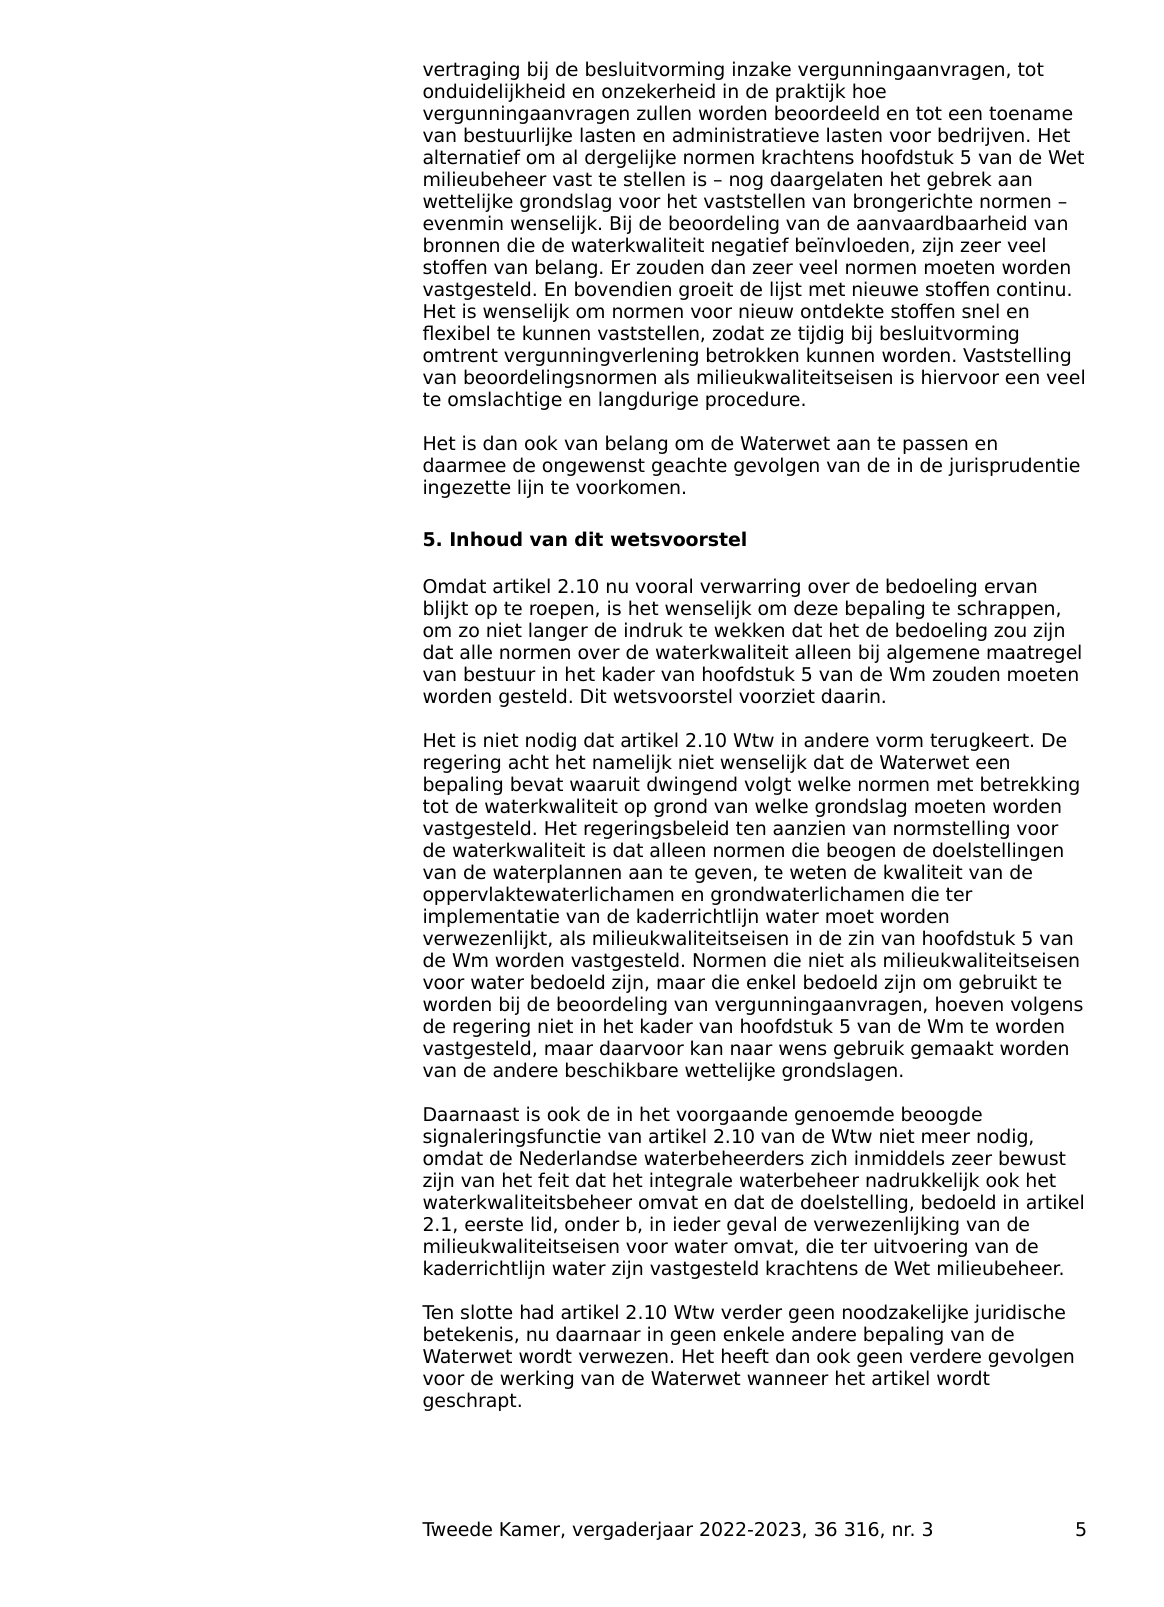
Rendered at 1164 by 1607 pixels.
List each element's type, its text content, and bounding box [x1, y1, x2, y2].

text vertraging bij de besluitvorming inzake vergunningaanvragen, tot onduidelijkheid en onzekerheid in de praktijk hoe vergunningaanvragen zullen worden beoordeeld en tot een toename van bestuurlijke lasten en administratieve lasten voor bedrijven. Het alternatief om al dergelijke normen krachtens hoofdstuk 5 van de Wet milieubeheer vast te stellen is – nog daargelaten het gebrek aan wettelijke grondslag voor het vaststellen van brongerichte normen – evenmin wenselijk. Bij de beoordeling van de aanvaardbaarheid van bronnen die de waterkwaliteit negatief beïnvloeden, zijn zeer veel stoffen van belang. Er zouden dan zeer veel normen moeten worden vastgesteld. En bovendien groeit de lijst met nieuwe stoffen continu. Het is wenselijk om normen voor nieuw ontdekte stoffen snel en flexibel te kunnen vaststellen, zodat ze tijdig bij besluitvorming omtrent vergunningverlening betrokken kunnen worden. Vaststelling van beoordelingsnormen als milieukwaliteitseisen is hiervoor een veel te omslachtige en langdurige procedure. [422, 59, 1087, 411]
text Het is niet nodig dat artikel 2.10 Wtw in andere vorm terugkeert. De regering acht het namelijk niet wenselijk dat de Waterwet een bepaling bevat waaruit dwingend volgt welke normen met betrekking tot de waterkwaliteit op grond van welke grondslag moeten worden vastgesteld. Het regeringsbeleid ten aanzien van normstelling voor de waterkwaliteit is dat alleen normen die beogen de doelstellingen van de waterplannen aan te geven, te weten de kwaliteit van de oppervlaktewaterlichamen en grondwaterlichamen die ter implementatie van de kaderrichtlijn water moet worden verwezenlijkt, als milieukwaliteitseisen in de zin van hoofdstuk 5 van de Wm worden vastgesteld. Normen die niet als milieukwaliteitseisen voor water bedoeld zijn, maar die enkel bedoeld zijn om gebruikt te worden bij de beoordeling van vergunningaanvragen, hoeven volgens de regering niet in het kader van hoofdstuk 5 van de Wm te worden vastgesteld, maar daarvoor kan naar wens gebruik gemaakt worden van de andere beschikbare wettelijke grondslagen. [422, 730, 1087, 1082]
text Omdat artikel 2.10 nu vooral verwarring over de bedoeling ervan blijkt op te roepen, is het wenselijk om deze bepaling te schrappen, om zo niet langer de indruk te wekken dat het de bedoeling zou zijn dat alle normen over de waterkwaliteit alleen bij algemene maatregel van bestuur in het kader van hoofdstuk 5 van de Wm zouden moeten worden gesteld. Dit wetsvoorstel voorziet daarin. [422, 576, 1087, 708]
text Ten slotte had artikel 2.10 Wtw verder geen noodzakelijke juridische betekenis, nu daarnaar in geen enkele andere bepaling van de Waterwet wordt verwezen. Het heeft dan ook geen verdere gevolgen voor de werking van de Waterwet wanneer het artikel wordt geschrapt. [422, 1302, 1087, 1412]
text Het is dan ook van belang om de Waterwet aan te passen en daarmee de ongewenst geachte gevolgen van de in de jurisprudentie ingezette lijn te voorkomen. [422, 433, 1087, 499]
subtitle 5. Inhoud van dit wetsvoorstel [422, 529, 1087, 551]
text Daarnaast is ook de in het voorgaande genoemde beoogde signaleringsfunctie van artikel 2.10 van de Wtw niet meer nodig, omdat de Nederlandse waterbeheerders zich inmiddels zeer bewust zijn van het feit dat het integrale waterbeheer nadrukkelijk ook het waterkwaliteitsbeheer omvat en dat de doelstelling, bedoeld in artikel 2.1, eerste lid, onder b, in ieder geval de verwezenlijking van de milieukwaliteitseisen voor water omvat, die ter uitvoering van de kaderrichtlijn water zijn vastgesteld krachtens de Wet milieubeheer. [422, 1104, 1087, 1279]
